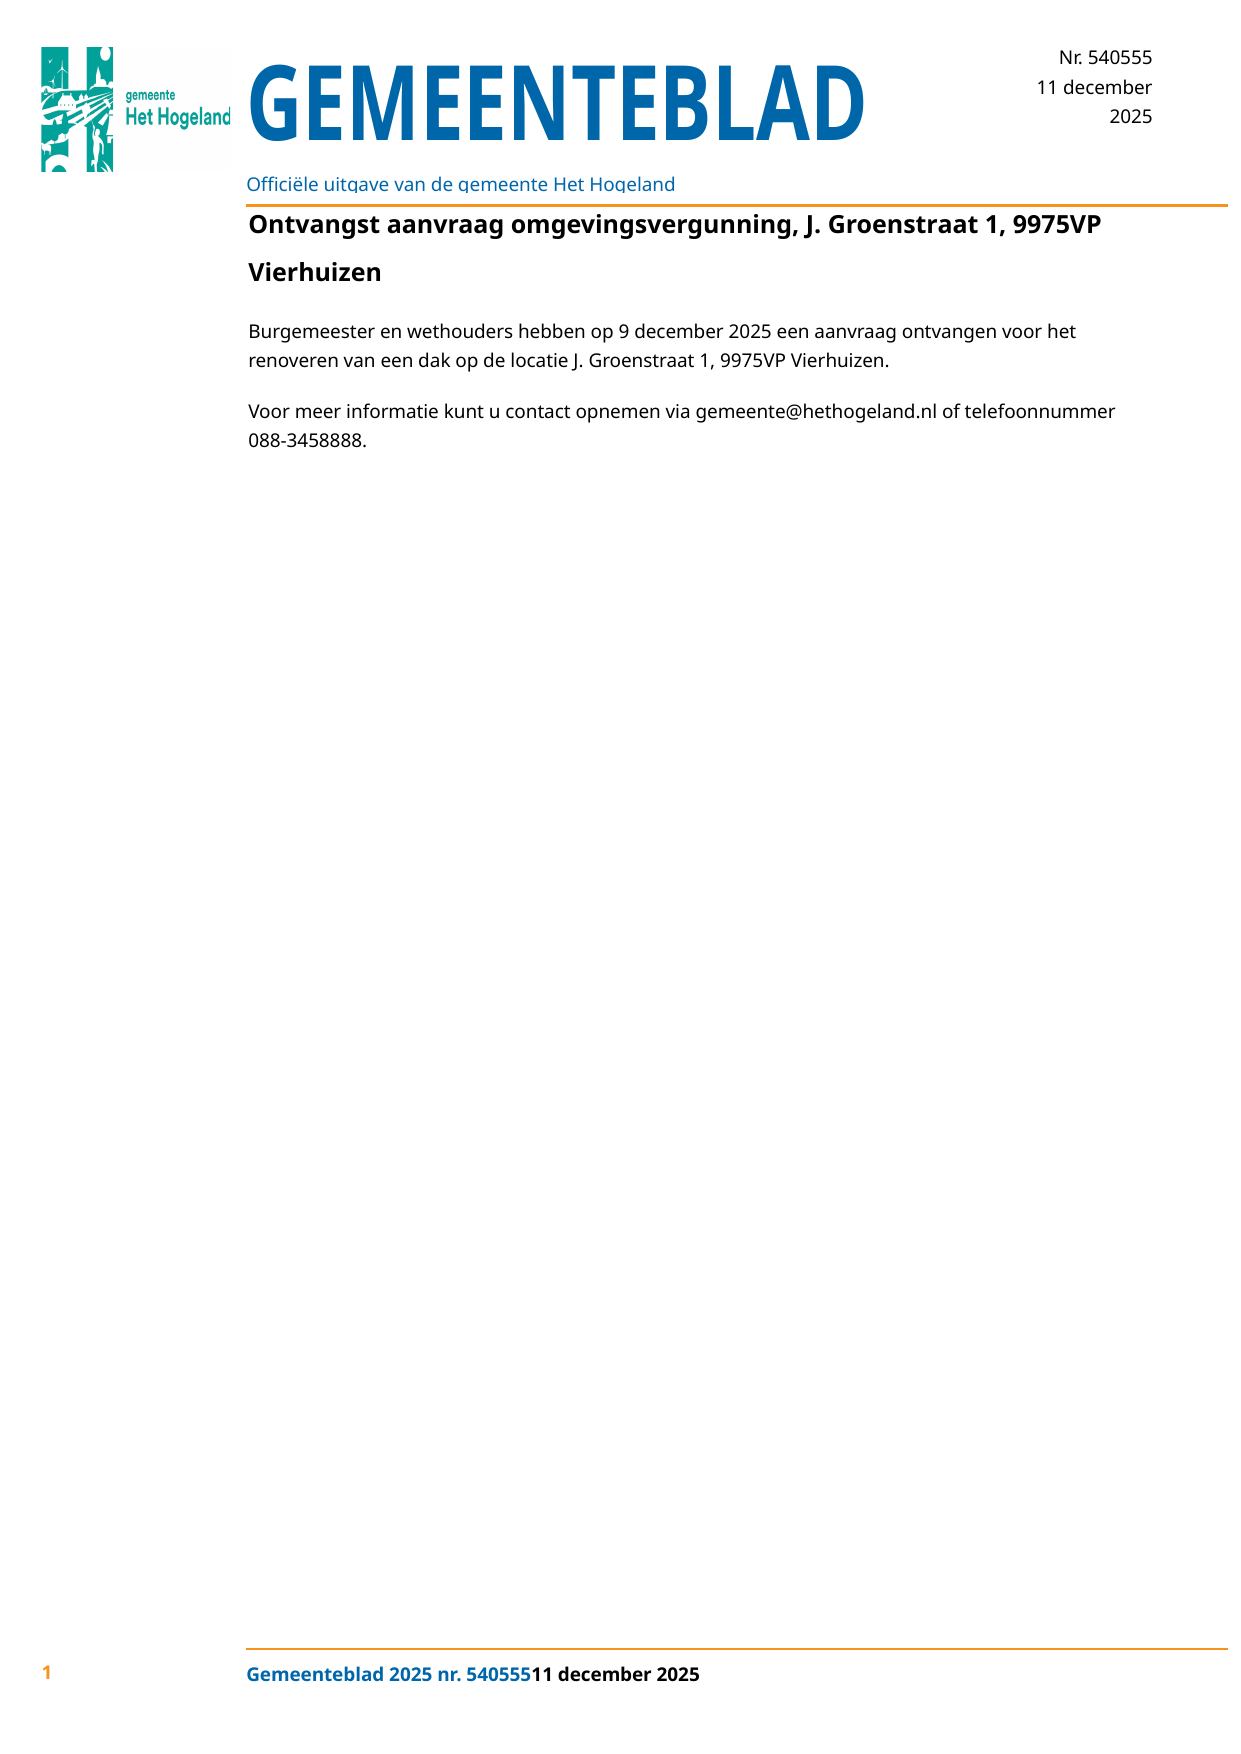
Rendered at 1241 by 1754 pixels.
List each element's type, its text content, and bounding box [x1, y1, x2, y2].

picture [41, 47, 231, 172]
text Voor meer informatie kunt u contact opnemen via gemeente@hethogeland.nl of telefoonnummer 088-3458888. [248, 398, 1152, 453]
text Burgemeester en wethouders hebben op 9 december 2025 een aanvraag ontvangen voor het renoveren van een dak op de locatie J. Groenstraat 1, 9975VP Vierhuizen. [248, 318, 1152, 373]
text Ontvangst aanvraag omgevingsvergunning, J. Groenstraat 1, 9975VP Vierhuizen [248, 207, 1152, 288]
